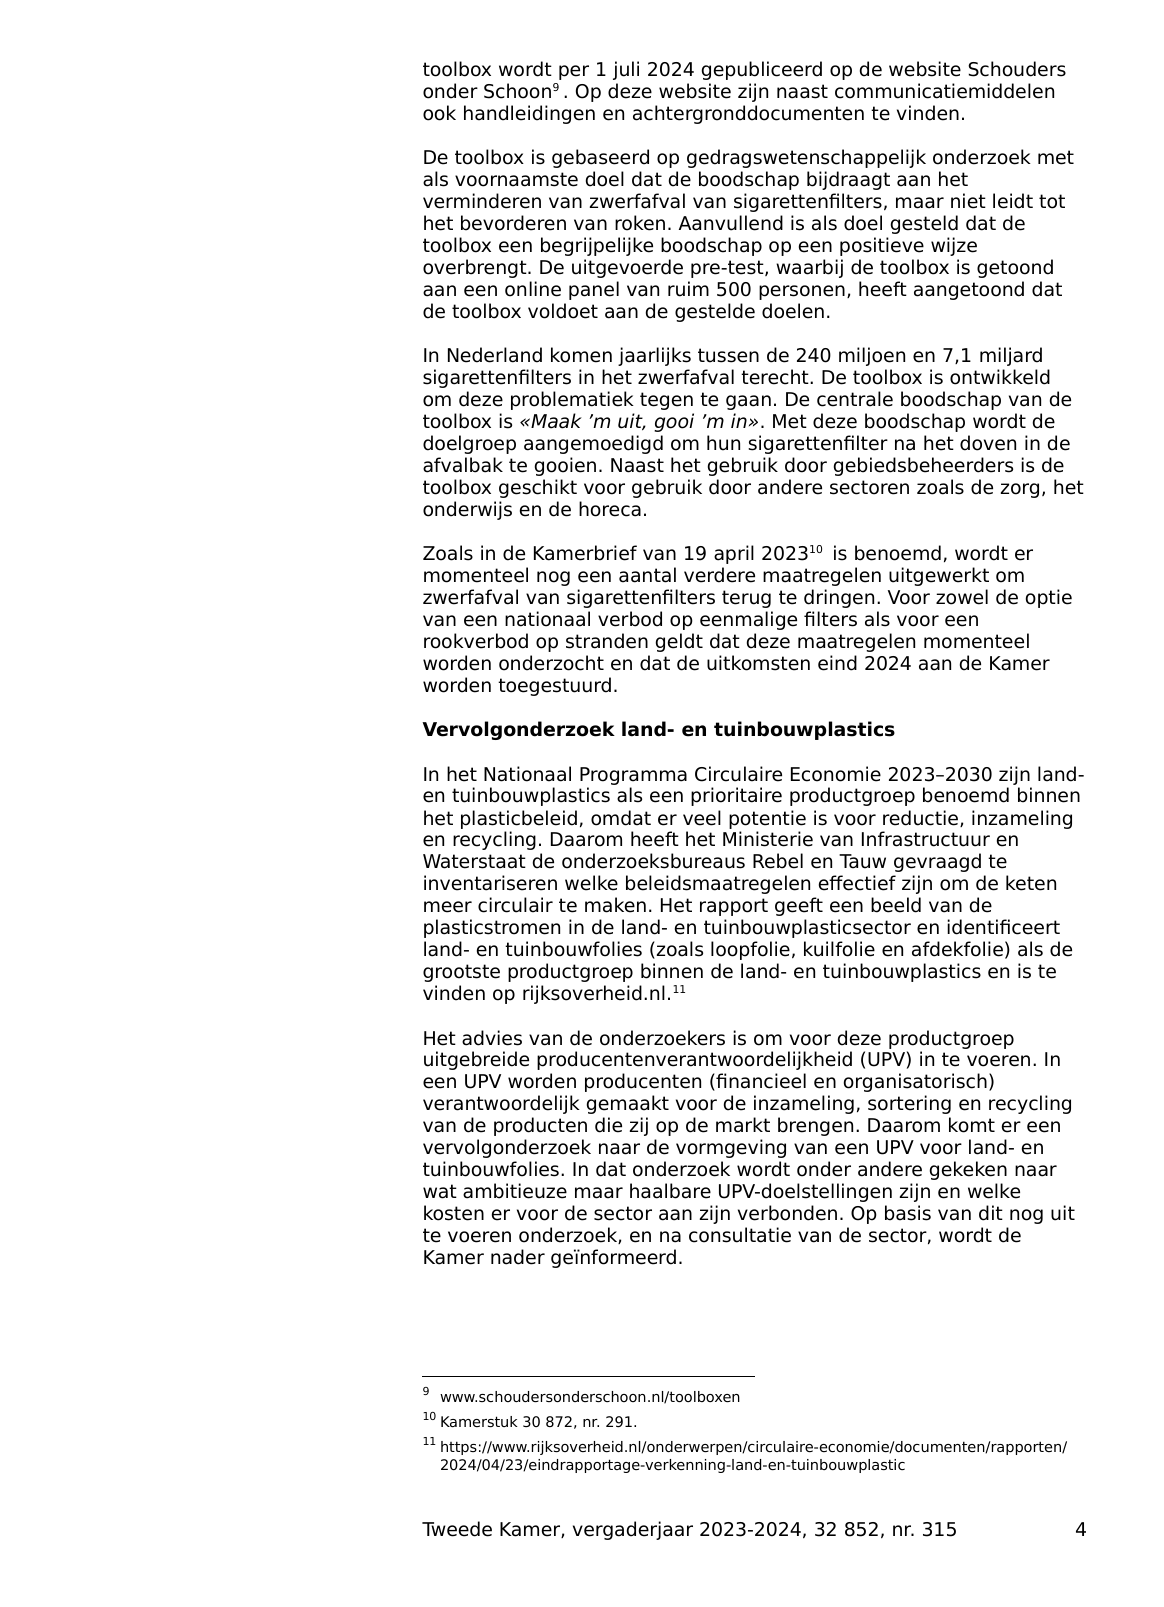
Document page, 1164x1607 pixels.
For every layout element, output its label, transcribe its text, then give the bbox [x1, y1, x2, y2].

text toolbox wordt per 1 juli 2024 gepubliceerd op de website Schouders onder Schoon. Op deze website zijn naast communicatiemiddelen ook handleidingen en achtergronddocumenten te vinden. [422, 59, 1087, 125]
text Het advies van de onderzoekers is om voor deze productgroep uitgebreide producentenverantwoordelijkheid (UPV) in te voeren. In een UPV worden producenten (financieel en organisatorisch) verantwoordelijk gemaakt voor de inzameling, sortering en recycling van de producten die zij op de markt brengen. Daarom komt er een vervolgonderzoek naar de vormgeving van een UPV voor land- en tuinbouwfolies. In dat onderzoek wordt onder andere gekeken naar wat ambitieuze maar haalbare UPV-doelstellingen zijn en welke kosten er voor de sector aan zijn verbonden. Op basis van dit nog uit te voeren onderzoek, en na consultatie van de sector, wordt de Kamer nader geïnformeerd. [422, 1027, 1087, 1269]
text In het Nationaal Programma Circulaire Economie 2023–2030 zijn land- en tuinbouwplastics als een prioritaire productgroep benoemd binnen het plasticbeleid, omdat er veel potentie is voor reductie, inzameling en recycling. Daarom heeft het Ministerie van Infrastructuur en Waterstaat de onderzoeksbureaus Rebel en Tauw gevraagd te inventariseren welke beleidsmaatregelen effectief zijn om de keten meer circulair te maken. Het rapport geeft een beeld van de plasticstromen in de land- en tuinbouwplasticsector en identificeert land- en tuinbouwfolies (zoals loopfolie, kuilfolie en afdekfolie) als de grootste productgroep binnen de land- en tuinbouwplastics en is te vinden op rijksoverheid.nl. [422, 763, 1087, 1005]
text Kamerstuk 30 872, nr. 291. [422, 1410, 1087, 1432]
text Zoals in de Kamerbrief van 19 april 2023 is benoemd, wordt er momenteel nog een aantal verdere maatregelen uitgewerkt om zwerfafval van sigarettenfilters terug te dringen. Voor zowel de optie van een nationaal verbod op eenmalige filters als voor een rookverbod op stranden geldt dat deze maatregelen momenteel worden onderzocht en dat de uitkomsten eind 2024 aan de Kamer worden toegestuurd. [422, 543, 1087, 697]
text www.schoudersonderschoon.nl/toolboxen [422, 1385, 1087, 1407]
text De toolbox is gebaseerd op gedragswetenschappelijk onderzoek met als voornaamste doel dat de boodschap bijdraagt aan het verminderen van zwerfafval van sigarettenfilters, maar niet leidt tot het bevorderen van roken. Aanvullend is als doel gesteld dat de toolbox een begrijpelijke boodschap op een positieve wijze overbrengt. De uitgevoerde pre-test, waarbij de toolbox is getoond aan een online panel van ruim 500 personen, heeft aangetoond dat de toolbox voldoet aan de gestelde doelen. [422, 147, 1087, 323]
subtitle Vervolgonderzoek land- en tuinbouwplastics [422, 719, 1087, 741]
text In Nederland komen jaarlijks tussen de 240 miljoen en 7,1 miljard sigarettenfilters in het zwerfafval terecht. De toolbox is ontwikkeld om deze problematiek tegen te gaan. De centrale boodschap van de toolbox is «Maak ’m uit, gooi ’m in». Met deze boodschap wordt de doelgroep aangemoedigd om hun sigarettenfilter na het doven in de afvalbak te gooien. Naast het gebruik door gebiedsbeheerders is de toolbox geschikt voor gebruik door andere sectoren zoals de zorg, het onderwijs en de horeca. [422, 345, 1087, 521]
text https://www.rijksoverheid.nl/onderwerpen/circulaire-economie/documenten/rapporten/2024/04/23/eindrapportage-verkenning-land-en-tuinbouwplastic [422, 1435, 1087, 1474]
